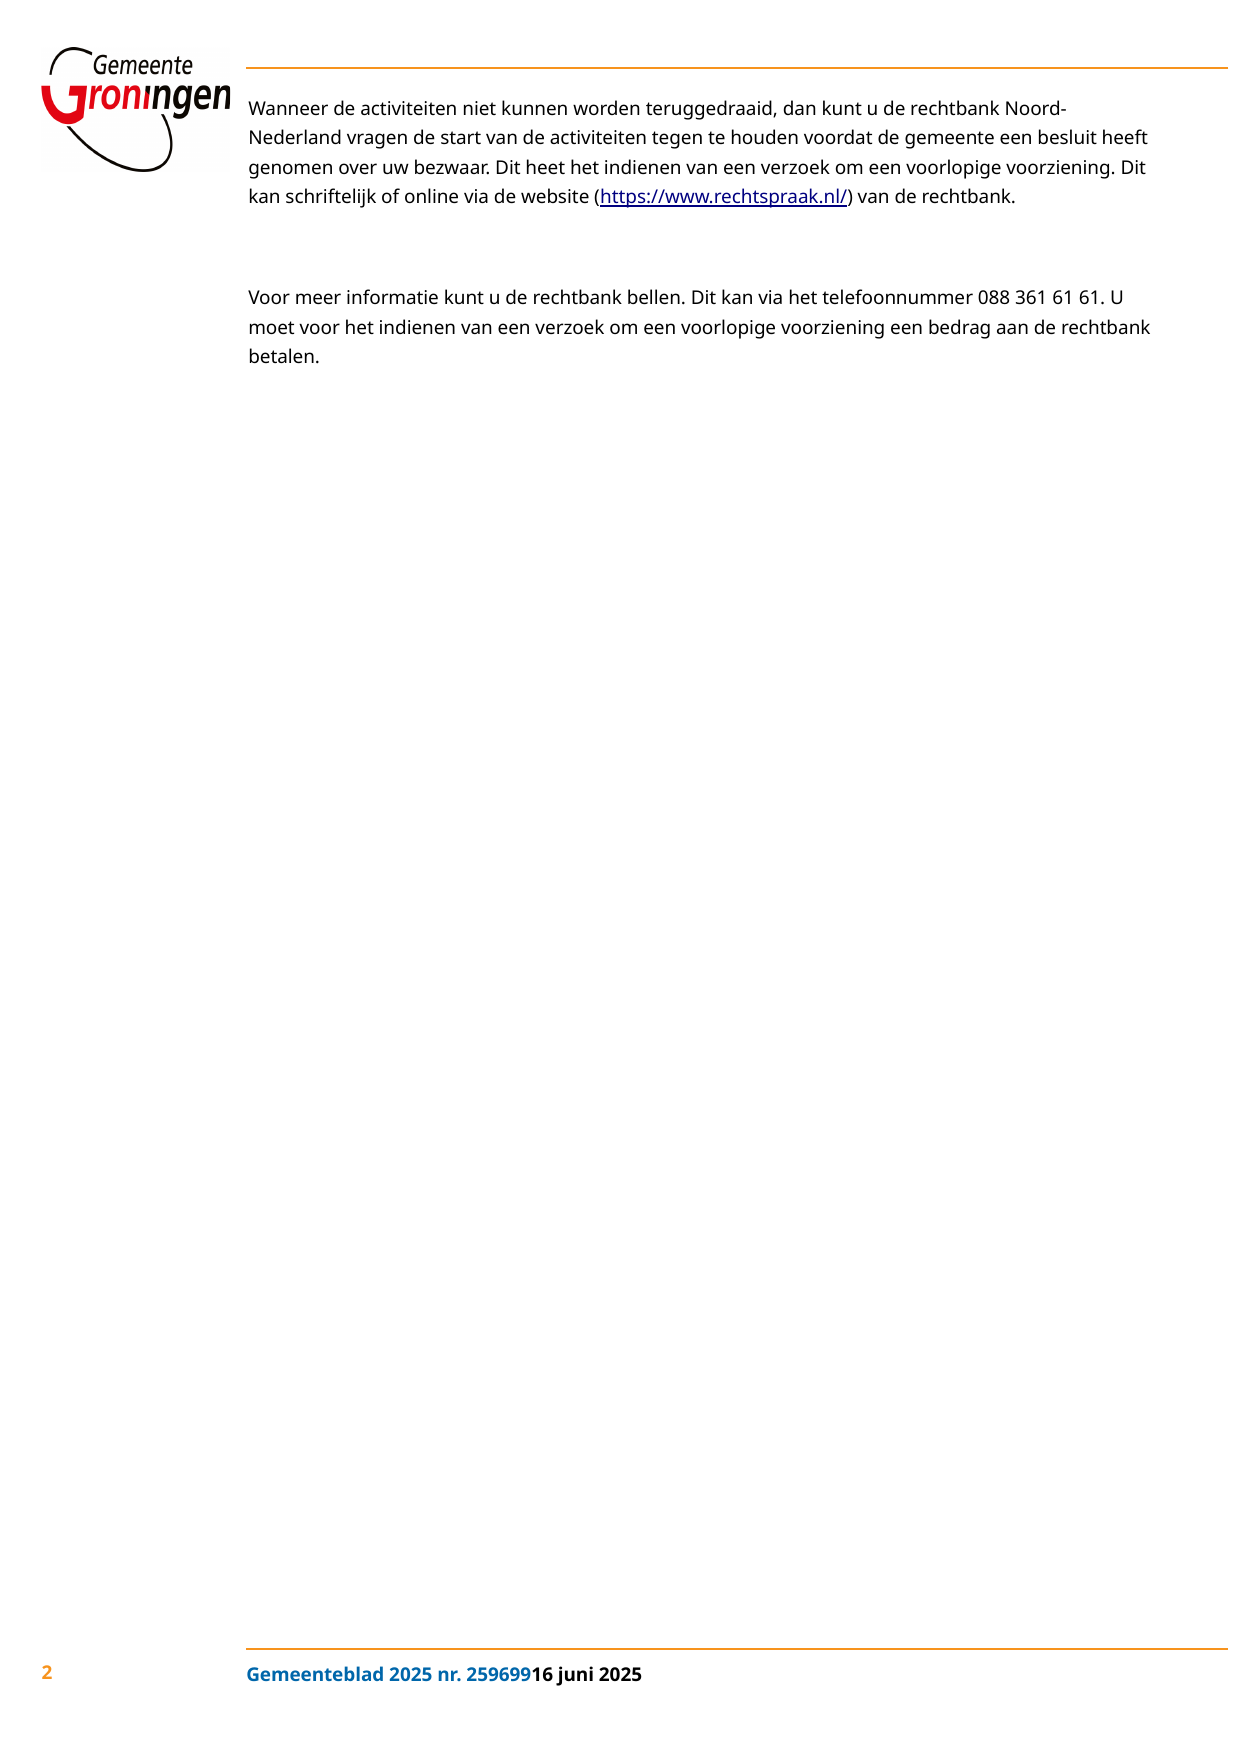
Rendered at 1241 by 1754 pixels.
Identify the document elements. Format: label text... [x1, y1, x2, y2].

text Wanneer de activiteiten niet kunnen worden teruggedraaid, dan kunt u de rechtbank Noord-Nederland vragen de start van de activiteiten tegen te houden voordat de gemeente een besluit heeft genomen over uw bezwaar. Dit heet het indienen van een verzoek om een voorlopige voorziening. Dit kan schriftelijk of online via de website (https://www.rechtspraak.nl/) van de rechtbank. [248, 95, 1152, 209]
text Voor meer informatie kunt u de rechtbank bellen. Dit kan via het telefoonnummer 088 361 61 61. U moet voor het indienen van een verzoek om een voorlopige voorziening een bedrag aan de rechtbank betalen. [248, 284, 1152, 369]
picture [41, 47, 231, 172]
